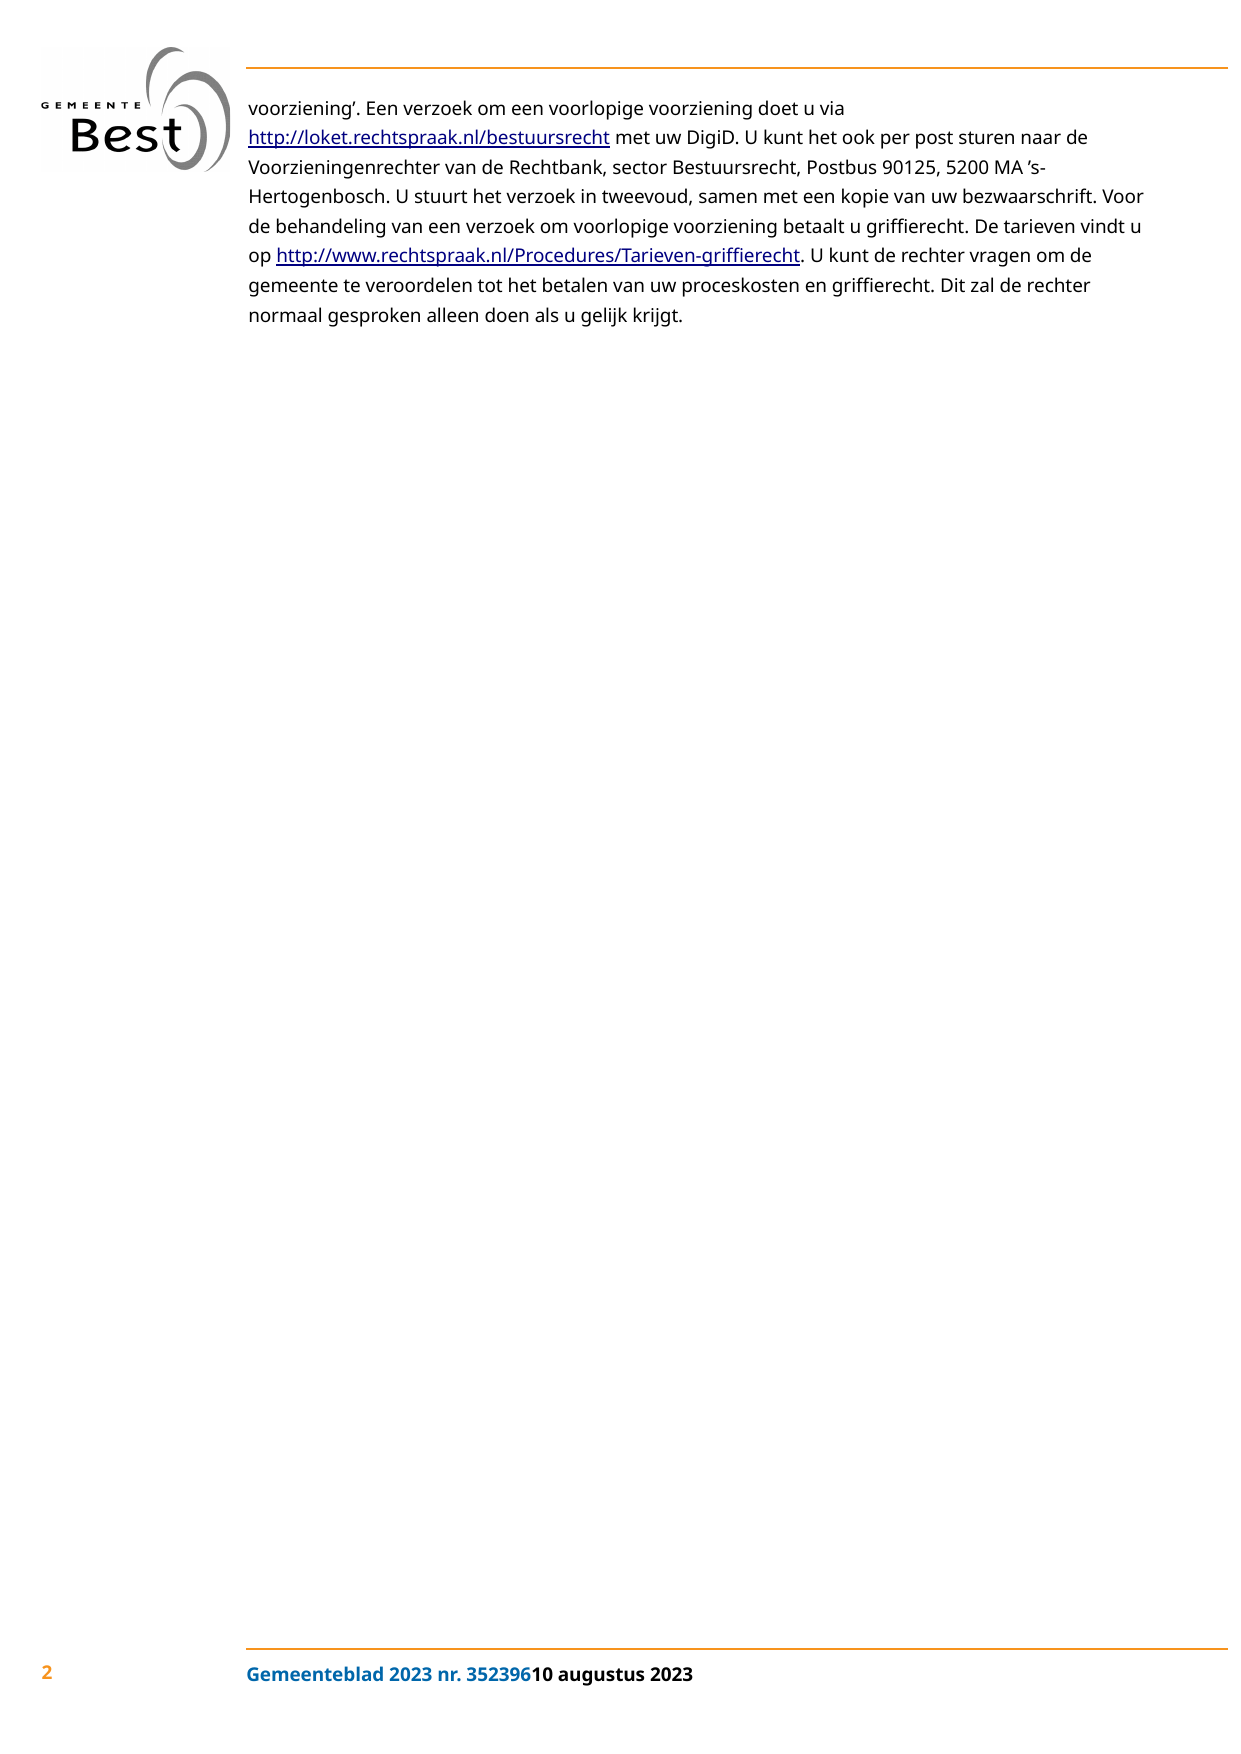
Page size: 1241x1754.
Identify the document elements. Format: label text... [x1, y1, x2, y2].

text voorziening’. Een verzoek om een voorlopige voorziening doet u via http://loket.rechtspraak.nl/bestuursrecht met uw DigiD. U kunt het ook per post sturen naar de Voorzieningenrechter van de Rechtbank, sector Bestuursrecht, Postbus 90125, 5200 MA ’s-Hertogenbosch. U stuurt het verzoek in tweevoud, samen met een kopie van uw bezwaarschrift. Voor de behandeling van een verzoek om voorlopige voorziening betaalt u griffierecht. De tarieven vindt u op http://www.rechtspraak.nl/Procedures/Tarieven-griffierecht. U kunt de rechter vragen om de gemeente te veroordelen tot het betalen van uw proceskosten en griffierecht. Dit zal de rechter normaal gesproken alleen doen als u gelijk krijgt. [248, 95, 1152, 328]
picture [41, 47, 231, 172]
